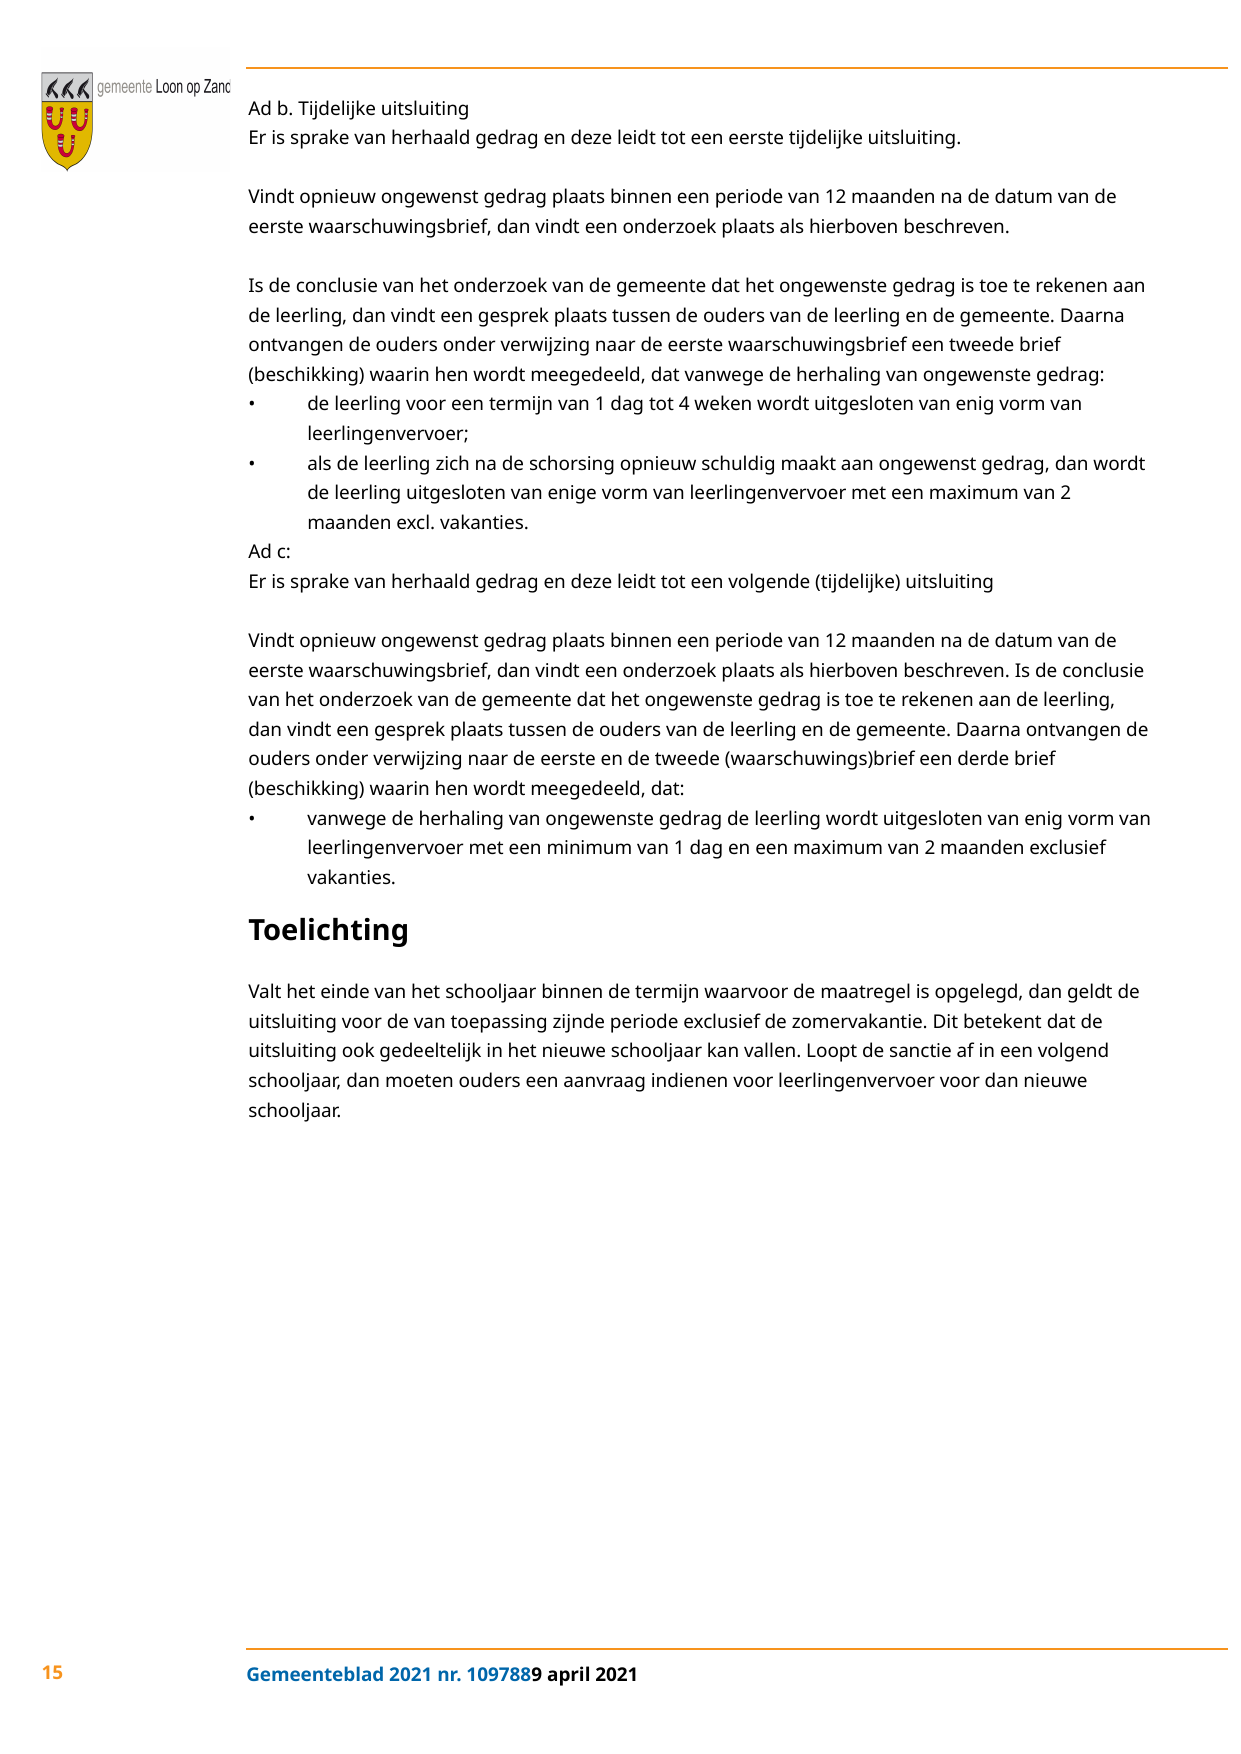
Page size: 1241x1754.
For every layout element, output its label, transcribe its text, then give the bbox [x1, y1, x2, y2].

text Ad c: [248, 538, 1152, 564]
text Ad b. Tijdelijke uitsluiting [248, 95, 1152, 121]
text Is de conclusie van het onderzoek van de gemeente dat het ongewenste gedrag is toe te rekenen aan de leerling, dan vindt een gesprek plaats tussen de ouders van de leerling en de gemeente. Daarna ontvangen de ouders onder verwijzing naar de eerste waarschuwingsbrief een tweede brief (beschikking) waarin hen wordt meegedeeld, dat vanwege de herhaling van ongewenste gedrag: [248, 272, 1152, 387]
text Valt het einde van het schooljaar binnen de termijn waarvoor de maatregel is opgelegd, dan geldt de uitsluiting voor de van toepassing zijnde periode exclusief de zomervakantie. Dit betekent dat de uitsluiting ook gedeeltelijk in het nieuwe schooljaar kan vallen. Loopt de sanctie af in een volgend schooljaar, dan moeten ouders een aanvraag indienen voor leerlingenvervoer voor dan nieuwe schooljaar. [248, 978, 1152, 1122]
text Vindt opnieuw ongewenst gedrag plaats binnen een periode van 12 maanden na de datum van de eerste waarschuwingsbrief, dan vindt een onderzoek plaats als hierboven beschreven. Is de conclusie van het onderzoek van de gemeente dat het ongewenste gedrag is toe te rekenen aan de leerling, dan vindt een gesprek plaats tussen de ouders van de leerling en de gemeente. Daarna ontvangen de ouders onder verwijzing naar de eerste en de tweede (waarschuwings)brief een derde brief (beschikking) waarin hen wordt meegedeeld, dat: [248, 627, 1152, 801]
picture [41, 47, 231, 172]
text Vindt opnieuw ongewenst gedrag plaats binnen een periode van 12 maanden na de datum van de eerste waarschuwingsbrief, dan vindt een onderzoek plaats als hierboven beschreven. [248, 183, 1152, 239]
text Toelichting [248, 909, 1152, 949]
text Er is sprake van herhaald gedrag en deze leidt tot een volgende (tijdelijke) uitsluiting [248, 568, 1152, 594]
list als de leerling zich na de schorsing opnieuw schuldig maakt aan ongewenst gedrag, dan wordt de leerling uitgesloten van enige vorm van leerlingenvervoer met een maximum van 2 maanden excl. vakanties. [248, 450, 1152, 535]
list de leerling voor een termijn van 1 dag tot 4 weken wordt uitgesloten van enig vorm van leerlingenvervoer; [248, 391, 1152, 446]
list vanwege de herhaling van ongewenste gedrag de leerling wordt uitgesloten van enig vorm van leerlingenvervoer met een minimum van 1 dag en een maximum van 2 maanden exclusief vakanties. [248, 805, 1152, 890]
text Er is sprake van herhaald gedrag en deze leidt tot een eerste tijdelijke uitsluiting. [248, 124, 1152, 150]
